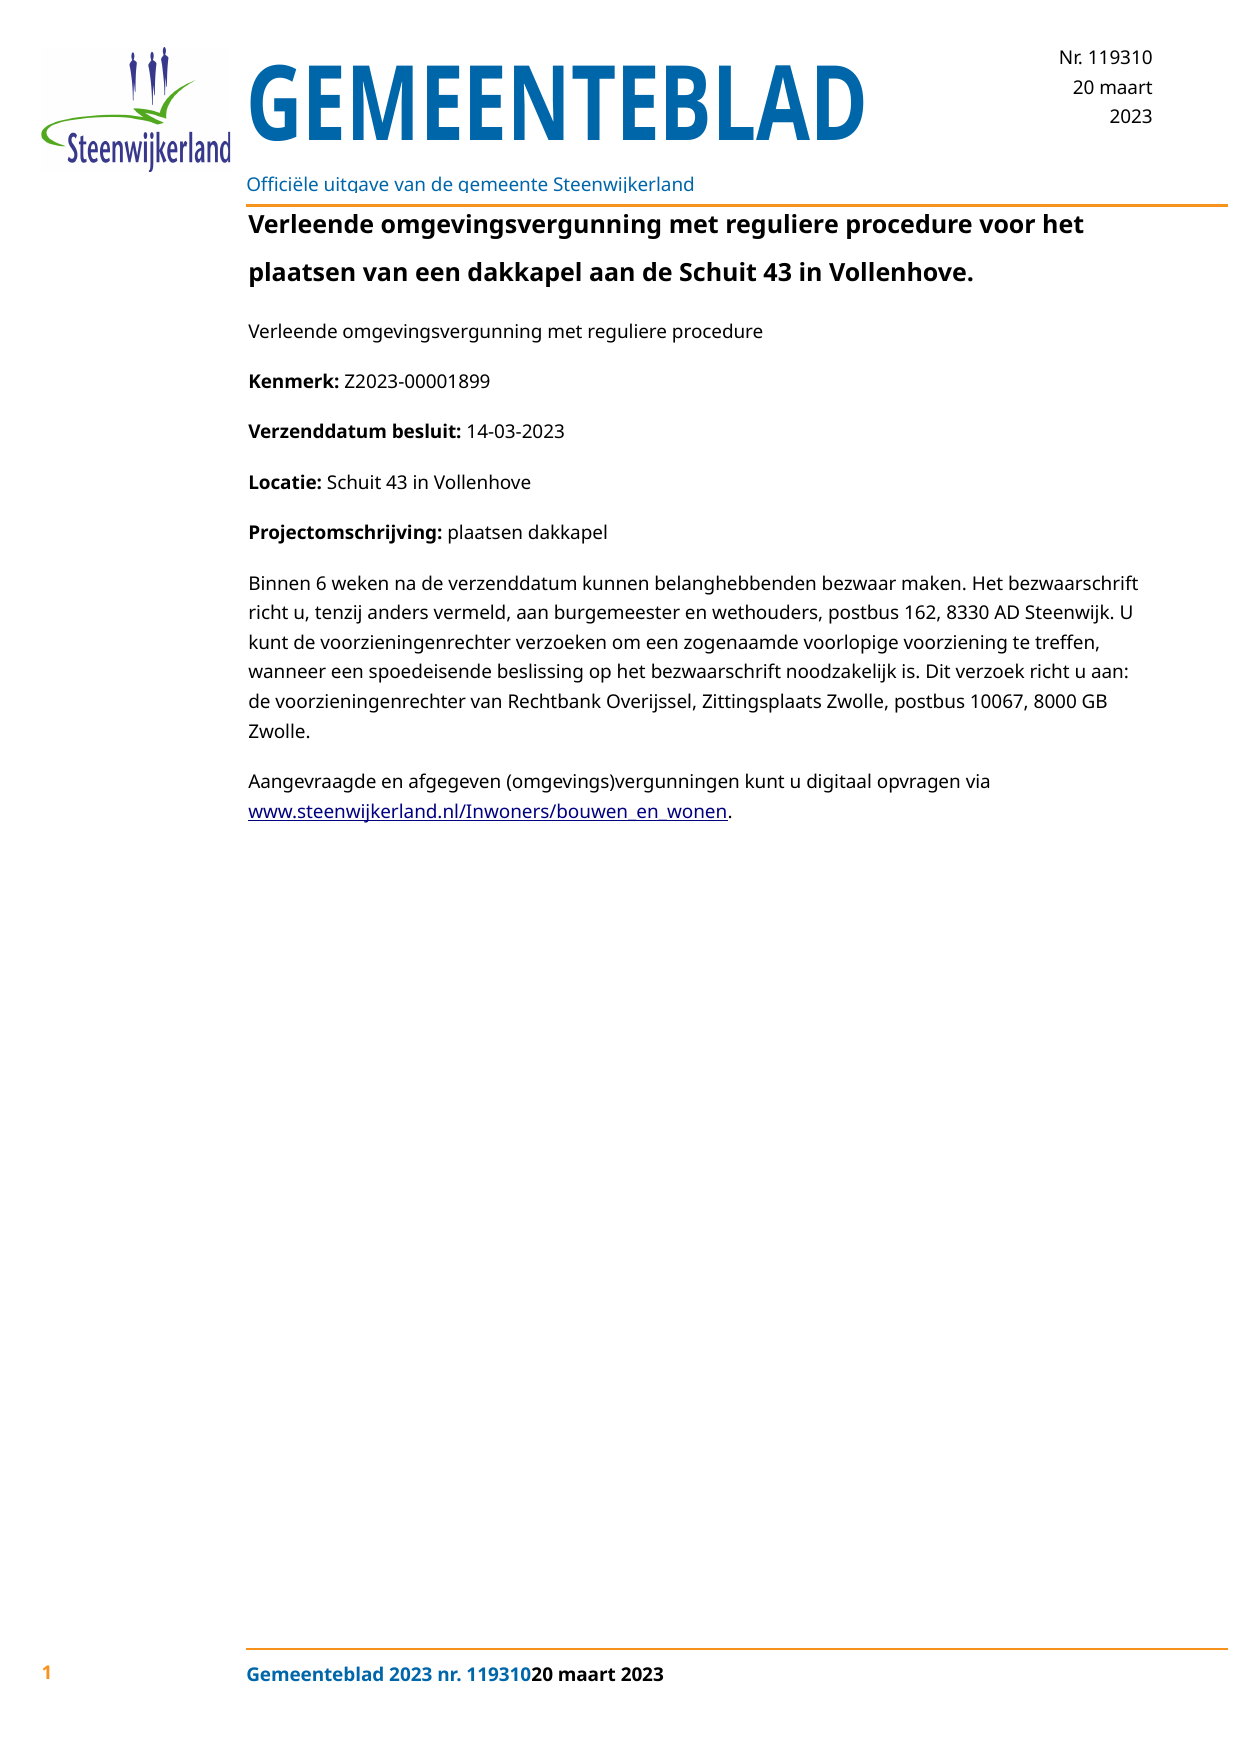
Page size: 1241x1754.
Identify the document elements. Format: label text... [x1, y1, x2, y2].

text Binnen 6 weken na de verzenddatum kunnen belanghebbenden bezwaar maken. Het bezwaarschrift richt u, tenzij anders vermeld, aan burgemeester en wethouders, postbus 162, 8330 AD Steenwijk. U kunt de voorzieningenrechter verzoeken om een zogenaamde voorlopige voorziening te treffen, wanneer een spoedeisende beslissing op het bezwaarschrift noodzakelijk is. Dit verzoek richt u aan: de voorzieningenrechter van Rechtbank Overijssel, Zittingsplaats Zwolle, postbus 10067, 8000 GB Zwolle. [248, 570, 1152, 744]
text Locatie: Schuit 43 in Vollenhove [248, 469, 1152, 495]
text Projectomschrijving: plaatsen dakkapel [248, 519, 1152, 545]
text Kenmerk: Z2023-00001899 [248, 368, 1152, 394]
text Verleende omgevingsvergunning met reguliere procedure voor het plaatsen van een dakkapel aan de Schuit 43 in Vollenhove. [248, 207, 1152, 288]
text Aangevraagde en afgegeven (omgevings)vergunningen kunt u digitaal opvragen via www.steenwijkerland.nl/Inwoners/bouwen_en_wonen. [248, 768, 1152, 824]
text Verleende omgevingsvergunning met reguliere procedure [248, 318, 1152, 344]
text Verzenddatum besluit: 14-03-2023 [248, 419, 1152, 444]
picture [41, 47, 231, 172]
